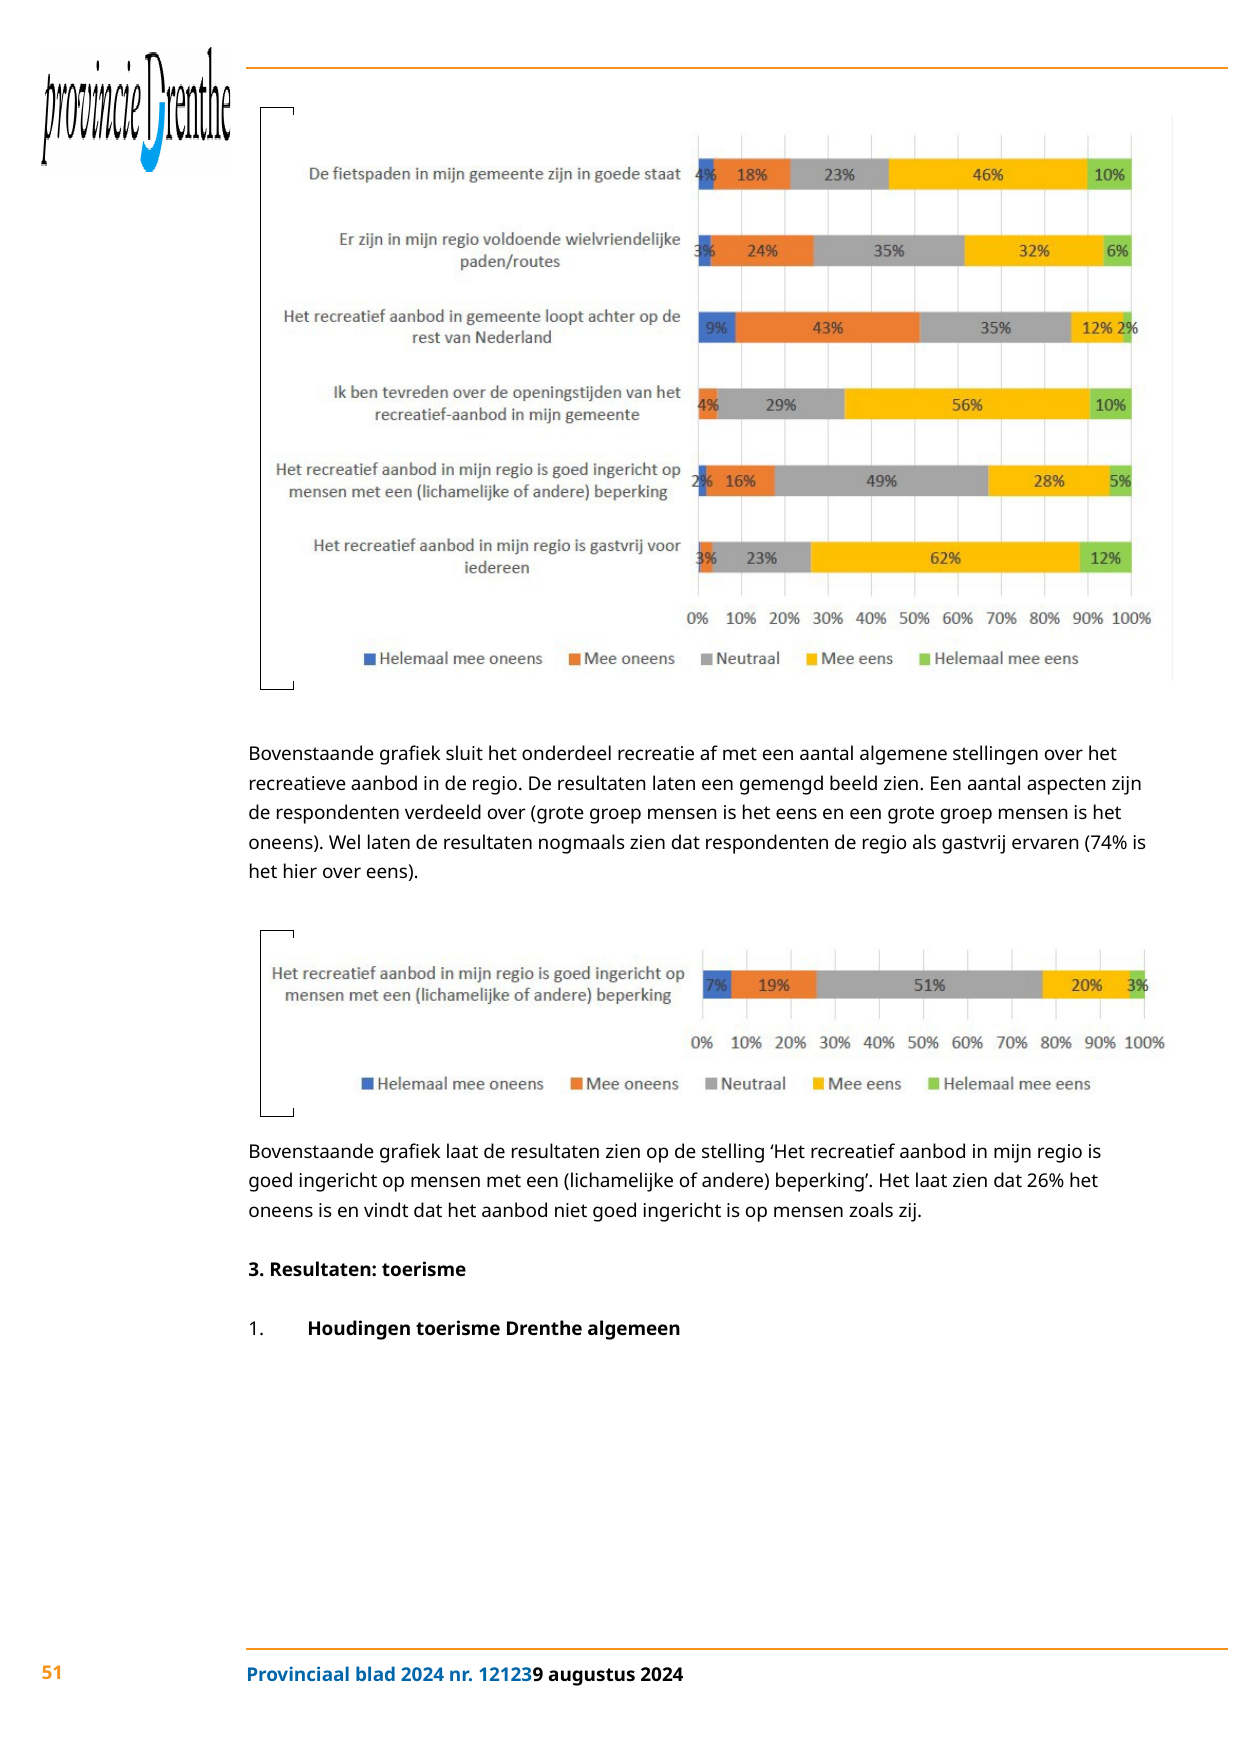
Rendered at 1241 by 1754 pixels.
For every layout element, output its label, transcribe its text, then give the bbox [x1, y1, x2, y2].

list Houdingen toerisme Drenthe algemeen [248, 1315, 1152, 1341]
picture [41, 47, 231, 172]
text 3. Resultaten: toerisme [248, 1256, 1152, 1282]
picture [268, 938, 1173, 1108]
picture [268, 115, 1173, 681]
text Bovenstaande grafiek laat de resultaten zien op de stelling ‘Het recreatief aanbod in mijn regio is goed ingericht op mensen met een (lichamelijke of andere) beperking’. Het laat zien dat 26% het oneens is en vindt dat het aanbod niet goed ingericht is op mensen zoals zij. [248, 1138, 1152, 1223]
text Bovenstaande grafiek sluit het onderdeel recreatie af met een aantal algemene stellingen over het recreatieve aanbod in de regio. De resultaten laten een gemengd beeld zien. Een aantal aspecten zijn de respondenten verdeeld over (grote groep mensen is het eens en een grote groep mensen is het oneens). Wel laten de resultaten nogmaals zien dat respondenten de regio als gastvrij ervaren (74% is het hier over eens). [248, 740, 1152, 884]
